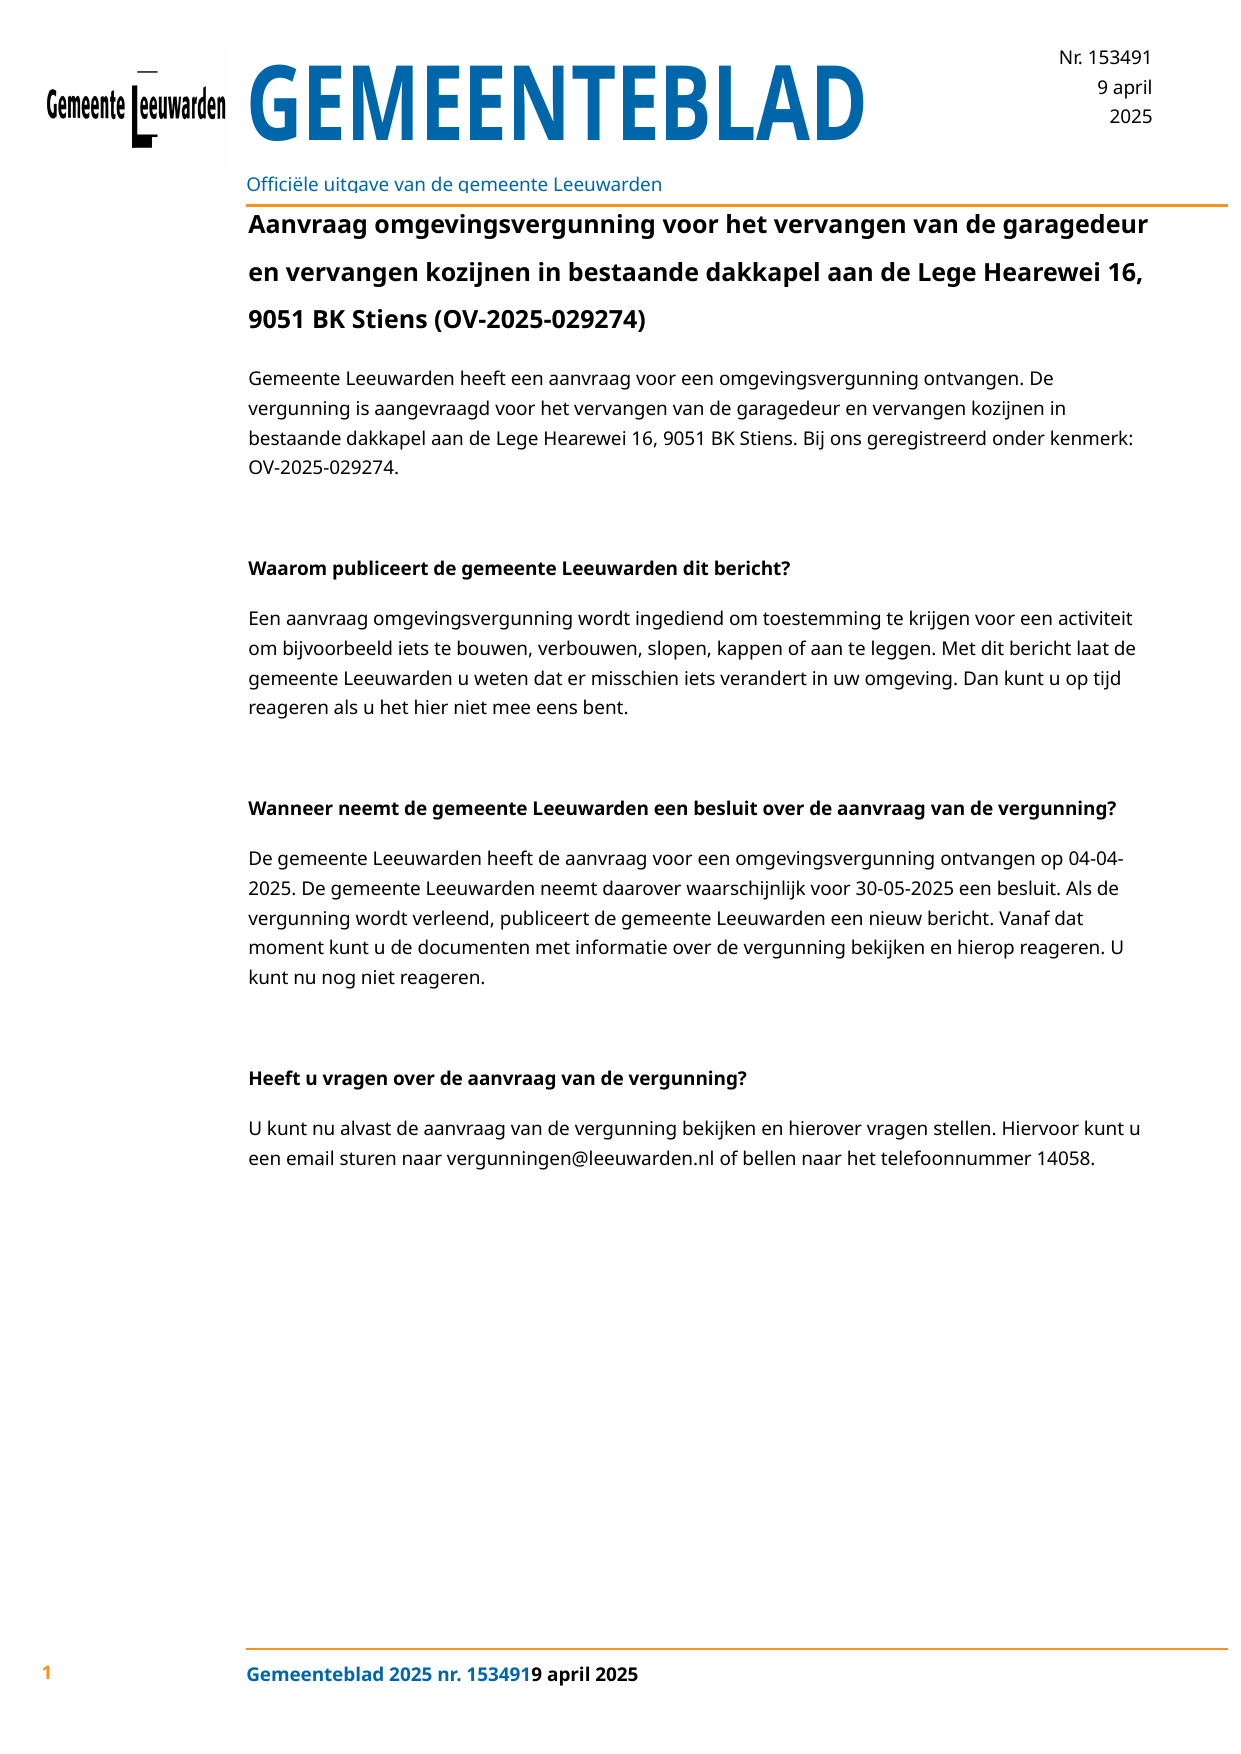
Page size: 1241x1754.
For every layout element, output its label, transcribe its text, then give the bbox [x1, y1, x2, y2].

text Gemeente Leeuwarden heeft een aanvraag voor een omgevingsvergunning ontvangen. De vergunning is aangevraagd voor het vervangen van de garagedeur en vervangen kozijnen in bestaande dakkapel aan de Lege Hearewei 16, 9051 BK Stiens. Bij ons geregistreerd onder kenmerk: OV-2025-029274. [248, 366, 1152, 480]
text Aanvraag omgevingsvergunning voor het vervangen van de garagedeur en vervangen kozijnen in bestaande dakkapel aan de Lege Hearewei 16, 9051 BK Stiens (OV-2025-029274) [248, 207, 1152, 336]
text Een aanvraag omgevingsvergunning wordt ingediend om toestemming te krijgen voor een activiteit om bijvoorbeeld iets te bouwen, verbouwen, slopen, kappen of aan te leggen. Met dit bericht laat de gemeente Leeuwarden u weten dat er misschien iets verandert in uw omgeving. Dan kunt u op tijd reageren als u het hier niet mee eens bent. [248, 606, 1152, 720]
text De gemeente Leeuwarden heeft de aanvraag voor een omgevingsvergunning ontvangen op 04-04-2025. De gemeente Leeuwarden neemt daarover waarschijnlijk voor 30-05-2025 een besluit. Als de vergunning wordt verleend, publiceert de gemeente Leeuwarden een nieuw bericht. Vanaf dat moment kunt u de documenten met informatie over de vergunning bekijken en hierop reageren. U kunt nu nog niet reageren. [248, 846, 1152, 989]
text Heeft u vragen over de aanvraag van de vergunning? [248, 1065, 1152, 1090]
text U kunt nu alvast de aanvraag van de vergunning bekijken en hierover vragen stellen. Hiervoor kunt u een email sturen naar vergunningen@leeuwarden.nl of bellen naar het telefoonnummer 14058. [248, 1115, 1152, 1170]
picture [41, 47, 231, 172]
text Wanneer neemt de gemeente Leeuwarden een besluit over de aanvraag van de vergunning? [248, 795, 1152, 821]
text Waarom publiceert de gemeente Leeuwarden dit bericht? [248, 555, 1152, 581]
